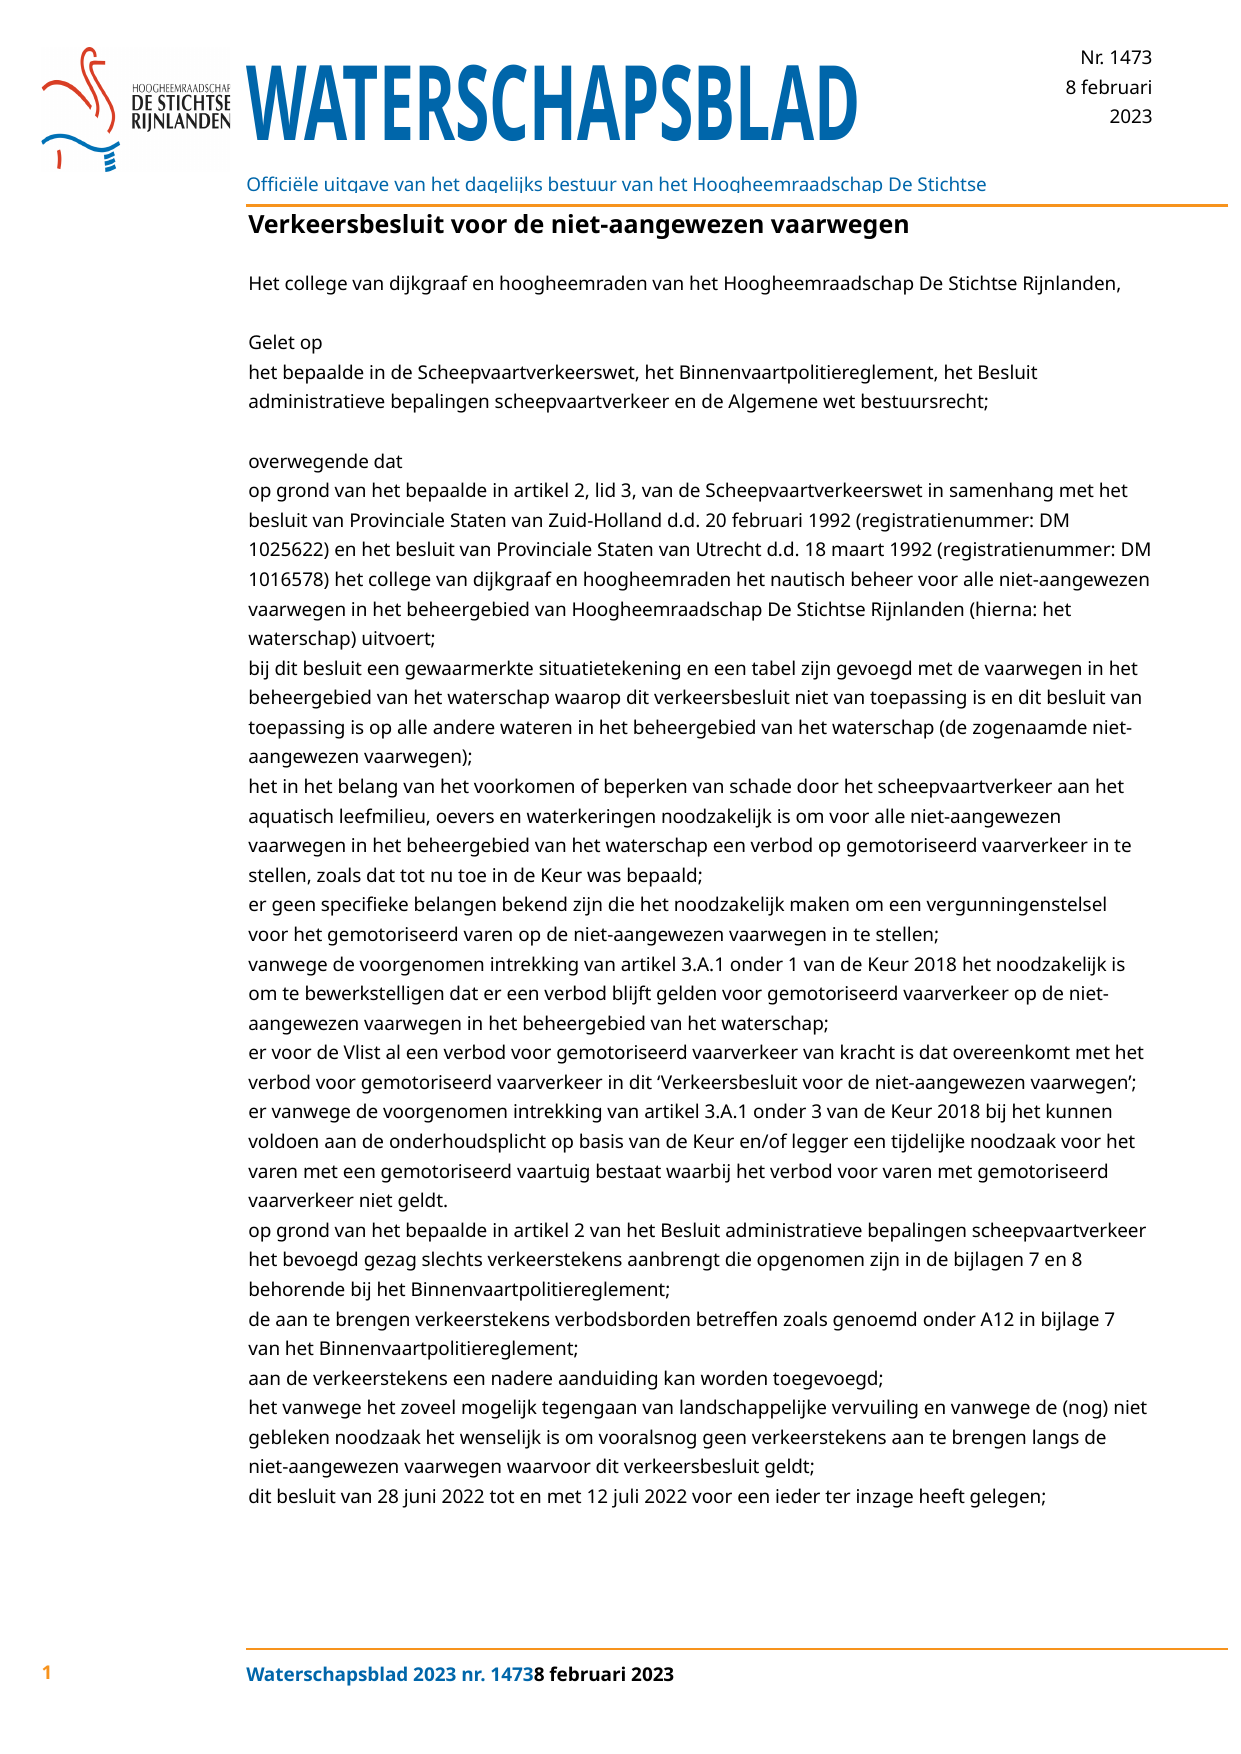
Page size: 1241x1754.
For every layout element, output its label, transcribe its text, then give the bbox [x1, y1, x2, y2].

text er vanwege de voorgenomen intrekking van artikel 3.A.1 onder 3 van de Keur 2018 bij het kunnen voldoen aan de onderhoudsplicht op basis van de Keur en/of legger een tijdelijke noodzaak voor het varen met een gemotoriseerd vaartuig bestaat waarbij het verbod voor varen met gemotoriseerd vaarverkeer niet geldt. [248, 1099, 1152, 1213]
text de aan te brengen verkeerstekens verbodsborden betreffen zoals genoemd onder A12 in bijlage 7 van het Binnenvaartpolitiereglement; [248, 1306, 1152, 1361]
text het bepaalde in de Scheepvaartverkeerswet, het Binnenvaartpolitiereglement, het Besluit administratieve bepalingen scheepvaartverkeer en de Algemene wet bestuursrecht; [248, 359, 1152, 414]
text het in het belang van het voorkomen of beperken van schade door het scheepvaartverkeer aan het aquatisch leefmilieu, oevers en waterkeringen noodzakelijk is om voor alle niet-aangewezen vaarwegen in het beheergebied van het waterschap een verbod op gemotoriseerd vaarverkeer in te stellen, zoals dat tot nu toe in de Keur was bepaald; [248, 773, 1152, 888]
text het vanwege het zoveel mogelijk tegengaan van landschappelijke vervuiling en vanwege de (nog) niet gebleken noodzaak het wenselijk is om vooralsnog geen verkeerstekens aan te brengen langs de niet-aangewezen vaarwegen waarvoor dit verkeersbesluit geldt; [248, 1394, 1152, 1479]
text op grond van het bepaalde in artikel 2 van het Besluit administratieve bepalingen scheepvaartverkeer het bevoegd gezag slechts verkeerstekens aanbrengt die opgenomen zijn in de bijlagen 7 en 8 behorende bij het Binnenvaartpolitiereglement; [248, 1217, 1152, 1302]
text Verkeersbesluit voor de niet-aangewezen vaarwegen [248, 207, 1152, 241]
text dit besluit van 28 juni 2022 tot en met 12 juli 2022 voor een ieder ter inzage heeft gelegen; [248, 1483, 1152, 1509]
text bij dit besluit een gewaarmerkte situatietekening en een tabel zijn gevoegd met de vaarwegen in het beheergebied van het waterschap waarop dit verkeersbesluit niet van toepassing is en dit besluit van toepassing is op alle andere wateren in het beheergebied van het waterschap (de zogenaamde niet-aangewezen vaarwegen); [248, 655, 1152, 769]
text er geen specifieke belangen bekend zijn die het noodzakelijk maken om een vergunningenstelsel voor het gemotoriseerd varen op de niet-aangewezen vaarwegen in te stellen; [248, 892, 1152, 947]
text op grond van het bepaalde in artikel 2, lid 3, van de Scheepvaartverkeerswet in samenhang met het besluit van Provinciale Staten van Zuid-Holland d.d. 20 februari 1992 (registratienummer: DM 1025622) en het besluit van Provinciale Staten van Utrecht d.d. 18 maart 1992 (registratienummer: DM 1016578) het college van dijkgraaf en hoogheemraden het nautisch beheer voor alle niet-aangewezen vaarwegen in het beheergebied van Hoogheemraadschap De Stichtse Rijnlanden (hierna: het waterschap) uitvoert; [248, 477, 1152, 651]
picture [41, 47, 231, 172]
text Het college van dijkgraaf en hoogheemraden van het Hoogheemraadschap De Stichtse Rijnlanden, [248, 270, 1152, 296]
text Gelet op [248, 329, 1152, 355]
text er voor de Vlist al een verbod voor gemotoriseerd vaarverkeer van kracht is dat overeenkomt met het verbod voor gemotoriseerd vaarverkeer in dit ‘Verkeersbesluit voor de niet-aangewezen vaarwegen’; [248, 1039, 1152, 1095]
text aan de verkeerstekens een nadere aanduiding kan worden toegevoegd; [248, 1365, 1152, 1391]
text overwegende dat [248, 448, 1152, 473]
text vanwege de voorgenomen intrekking van artikel 3.A.1 onder 1 van de Keur 2018 het noodzakelijk is om te bewerkstelligen dat er een verbod blijft gelden voor gemotoriseerd vaarverkeer op de niet-aangewezen vaarwegen in het beheergebied van het waterschap; [248, 951, 1152, 1036]
